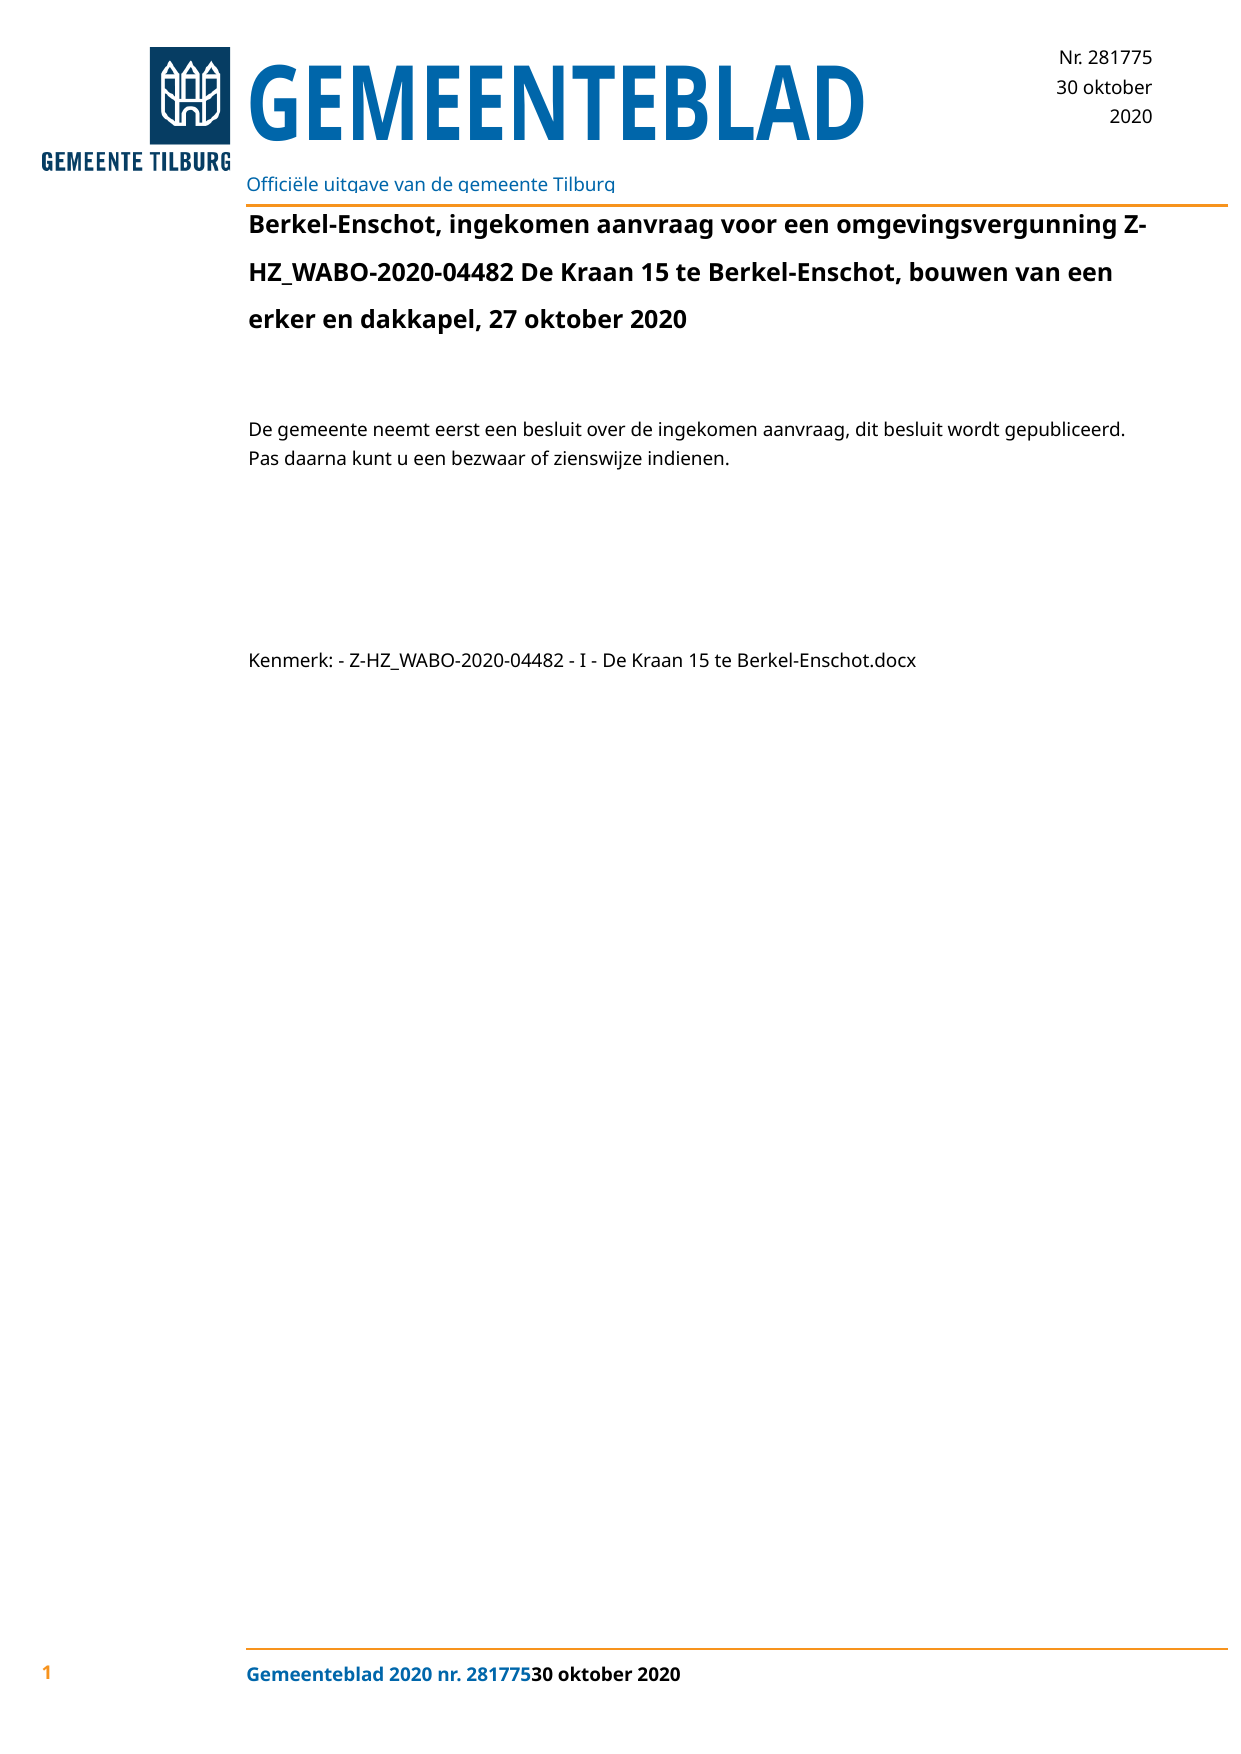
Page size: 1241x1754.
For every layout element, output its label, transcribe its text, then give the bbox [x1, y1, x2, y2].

text Kenmerk: - Z-HZ_WABO-2020-04482 - I - De Kraan 15 te Berkel-Enschot.docx [248, 647, 1152, 673]
picture [41, 47, 231, 172]
text Berkel-Enschot, ingekomen aanvraag voor een omgevingsvergunning Z-HZ_WABO-2020-04482 De Kraan 15 te Berkel-Enschot, bouwen van een erker en dakkapel, 27 oktober 2020 [248, 207, 1152, 336]
text De gemeente neemt eerst een besluit over de ingekomen aanvraag, dit besluit wordt gepubliceerd. Pas daarna kunt u een bezwaar of zienswijze indienen. [248, 416, 1152, 471]
